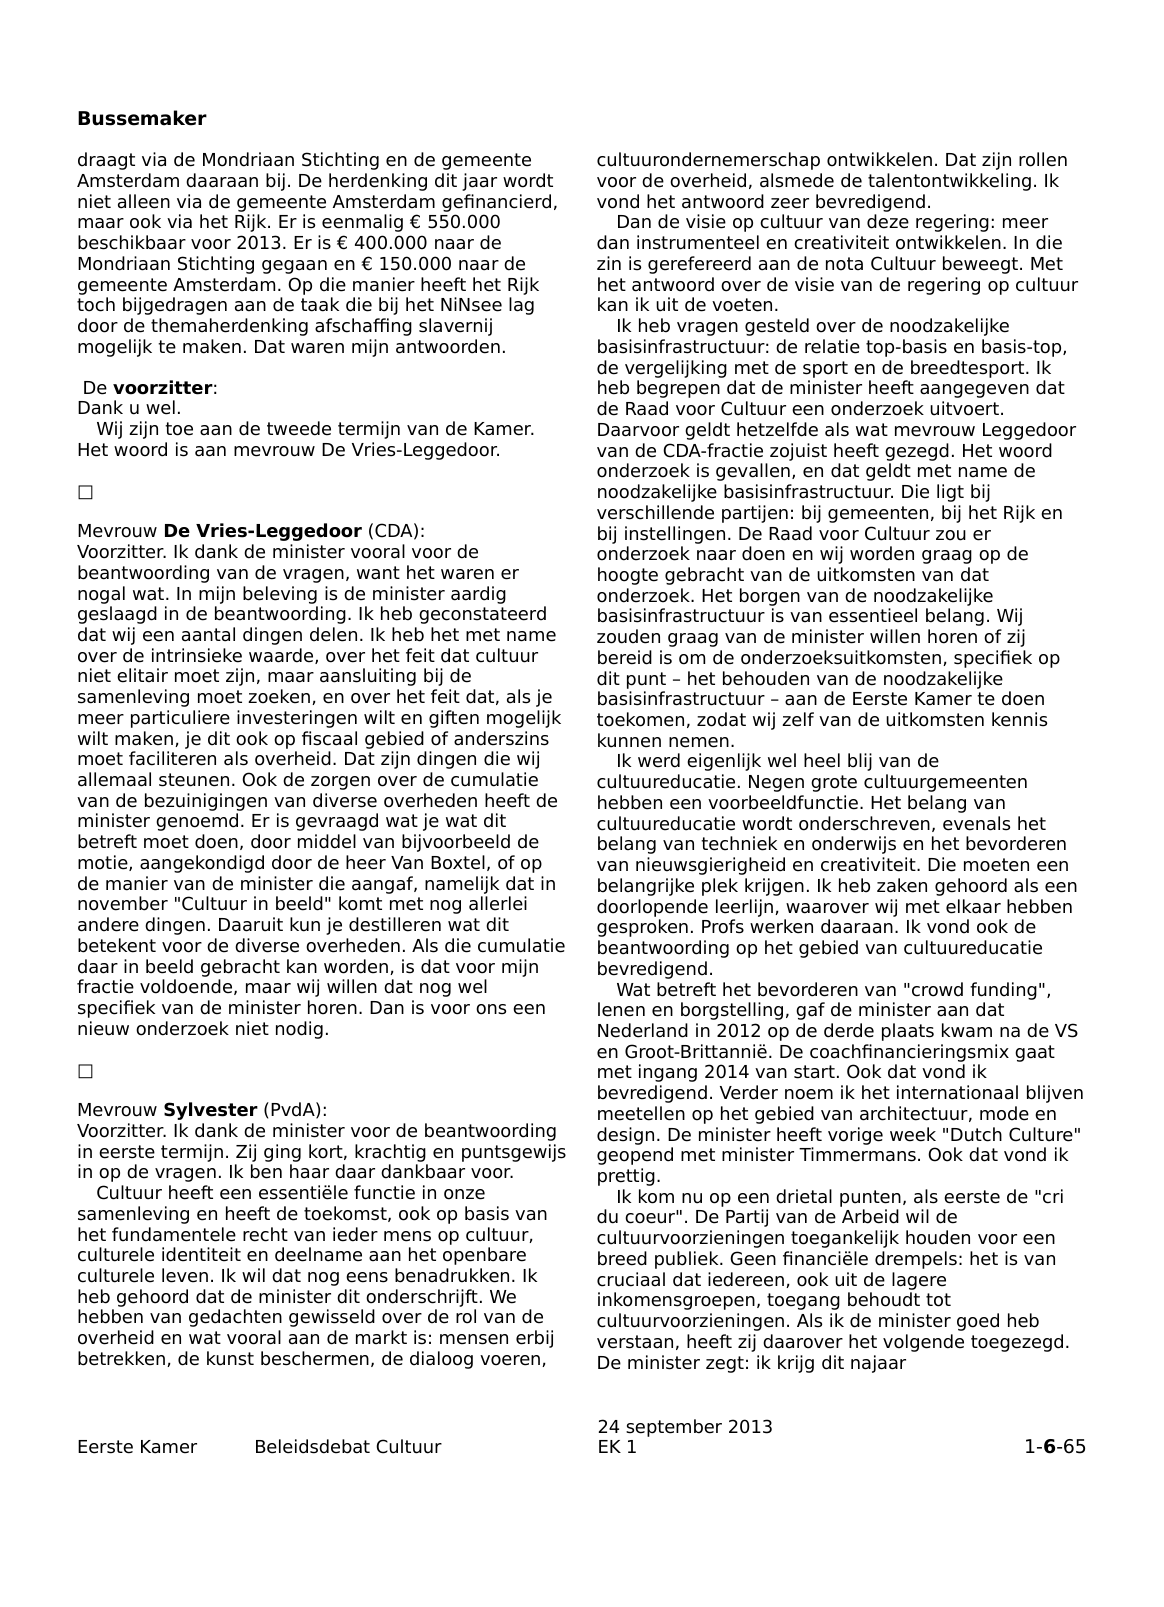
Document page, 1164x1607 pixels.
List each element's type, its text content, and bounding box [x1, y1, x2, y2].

text De voorzitter: [77, 377, 567, 398]
text Mevrouw Sylvester (PvdA): [77, 1100, 567, 1121]
text Ik kom nu op een drietal punten, als eerste de "cri du coeur". De Partij van de Arbeid wil de cultuurvoorzieningen toegankelijk houden voor een breed publiek. Geen financiële drempels: het is van cruciaal dat iedereen, ook uit de lagere inkomensgroepen, toegang behoudt tot cultuurvoorzieningen. Als ik de minister goed heb verstaan, heeft zij daarover het volgende toegezegd. De minister zegt: ik krijg dit najaar [596, 1187, 1087, 1373]
text Cultuur heeft een essentiële functie in onze samenleving en heeft de toekomst, ook op basis van het fundamentele recht van ieder mens op cultuur, culturele identiteit en deelname aan het openbare culturele leven. Ik wil dat nog eens benadrukken. Ik heb gehoord dat de minister dit onderschrijft. We hebben van gedachten gewisseld over de rol van de overheid en wat vooral aan de markt is: mensen erbij betrekken, de kunst beschermen, de dialoog voeren, [77, 1183, 567, 1369]
text draagt via de Mondriaan Stichting en de gemeente Amsterdam daaraan bij. De herdenking dit jaar wordt niet alleen via de gemeente Amsterdam gefinancierd, maar ook via het Rijk. Er is eenmalig € 550.000 beschikbaar voor 2013. Er is € 400.000 naar de Mondriaan Stichting gegaan en € 150.000 naar de gemeente Amsterdam. Op die manier heeft het Rijk toch bijgedragen aan de taak die bij het NiNsee lag door de themaherdenking afschaffing slavernij mogelijk te maken. Dat waren mijn antwoorden. [77, 150, 567, 357]
text Voorzitter. Ik dank de minister vooral voor de beantwoording van de vragen, want het waren er nogal wat. In mijn beleving is de minister aardig geslaagd in de beantwoording. Ik heb geconstateerd dat wij een aantal dingen delen. Ik heb het met name over de intrinsieke waarde, over het feit dat cultuur niet elitair moet zijn, maar aansluiting bij de samenleving moet zoeken, en over het feit dat, als je meer particuliere investeringen wilt en giften mogelijk wilt maken, je dit ook op fiscaal gebied of anderszins moet faciliteren als overheid. Dat zijn dingen die wij allemaal steunen. Ook de zorgen over de cumulatie van de bezuinigingen van diverse overheden heeft de minister genoemd. Er is gevraagd wat je wat dit betreft moet doen, door middel van bijvoorbeeld de motie, aangekondigd door de heer Van Boxtel, of op de manier van de minister die aangaf, namelijk dat in november "Cultuur in beeld" komt met nog allerlei andere dingen. Daaruit kun je destilleren wat dit betekent voor de diverse overheden. Als die cumulatie daar in beeld gebracht kan worden, is dat voor mijn fractie voldoende, maar wij willen dat nog wel specifiek van de minister horen. Dan is voor ons een nieuw onderzoek niet nodig. [77, 542, 567, 1039]
text Mevrouw De Vries-Leggedoor (CDA): [77, 521, 567, 542]
text Wij zijn toe aan de tweede termijn van de Kamer. Het woord is aan mevrouw De Vries-Leggedoor. [77, 419, 567, 460]
text cultuurondernemerschap ontwikkelen. Dat zijn rollen voor de overheid, alsmede de talentontwikkeling. Ik vond het antwoord zeer bevredigend. [596, 150, 1087, 212]
text Ik werd eigenlijk wel heel blij van de cultuureducatie. Negen grote cultuurgemeenten hebben een voorbeeldfunctie. Het belang van cultuureducatie wordt onderschreven, evenals het belang van techniek en onderwijs en het bevorderen van nieuwsgierigheid en creativiteit. Die moeten een belangrijke plek krijgen. Ik heb zaken gehoord als een doorlopende leerlijn, waarover wij met elkaar hebben gesproken. Profs werken daaraan. Ik vond ook de beantwoording op het gebied van cultuureducatie bevredigend. [596, 751, 1087, 979]
text Wat betreft het bevorderen van "crowd funding", lenen en borgstelling, gaf de minister aan dat Nederland in 2012 op de derde plaats kwam na de VS en Groot-Brittannië. De coachfinancieringsmix gaat met ingang 2014 van start. Ook dat vond ik bevredigend. Verder noem ik het internationaal blijven meetellen op het gebied van architectuur, mode en design. De minister heeft vorige week "Dutch Culture" geopend met minister Timmermans. Ook dat vond ik prettig. [596, 979, 1087, 1187]
text □ [77, 1059, 567, 1080]
text Voorzitter. Ik dank de minister voor de beantwoording in eerste termijn. Zij ging kort, krachtig en puntsgewijs in op de vragen. Ik ben haar daar dankbaar voor. [77, 1121, 567, 1183]
text Ik heb vragen gesteld over de noodzakelijke basisinfrastructuur: de relatie top-basis en basis-top, de vergelijking met de sport en de breedtesport. Ik heb begrepen dat de minister heeft aangegeven dat de Raad voor Cultuur een onderzoek uitvoert. Daarvoor geldt hetzelfde als wat mevrouw Leggedoor van de CDA-fractie zojuist heeft gezegd. Het woord onderzoek is gevallen, en dat geldt met name de noodzakelijke basisinfrastructuur. Die ligt bij verschillende partijen: bij gemeenten, bij het Rijk en bij instellingen. De Raad voor Cultuur zou er onderzoek naar doen en wij worden graag op de hoogte gebracht van de uitkomsten van dat onderzoek. Het borgen van de noodzakelijke basisinfrastructuur is van essentieel belang. Wij zouden graag van de minister willen horen of zij bereid is om de onderzoeksuitkomsten, specifiek op dit punt – het behouden van de noodzakelijke basisinfrastructuur – aan de Eerste Kamer te doen toekomen, zodat wij zelf van de uitkomsten kennis kunnen nemen. [596, 316, 1087, 751]
text Dan de visie op cultuur van deze regering: meer dan instrumenteel en creativiteit ontwikkelen. In die zin is gerefereerd aan de nota Cultuur beweegt. Met het antwoord over de visie van de regering op cultuur kan ik uit de voeten. [596, 212, 1087, 316]
text Dank u wel. [77, 398, 567, 419]
text □ [77, 480, 567, 501]
